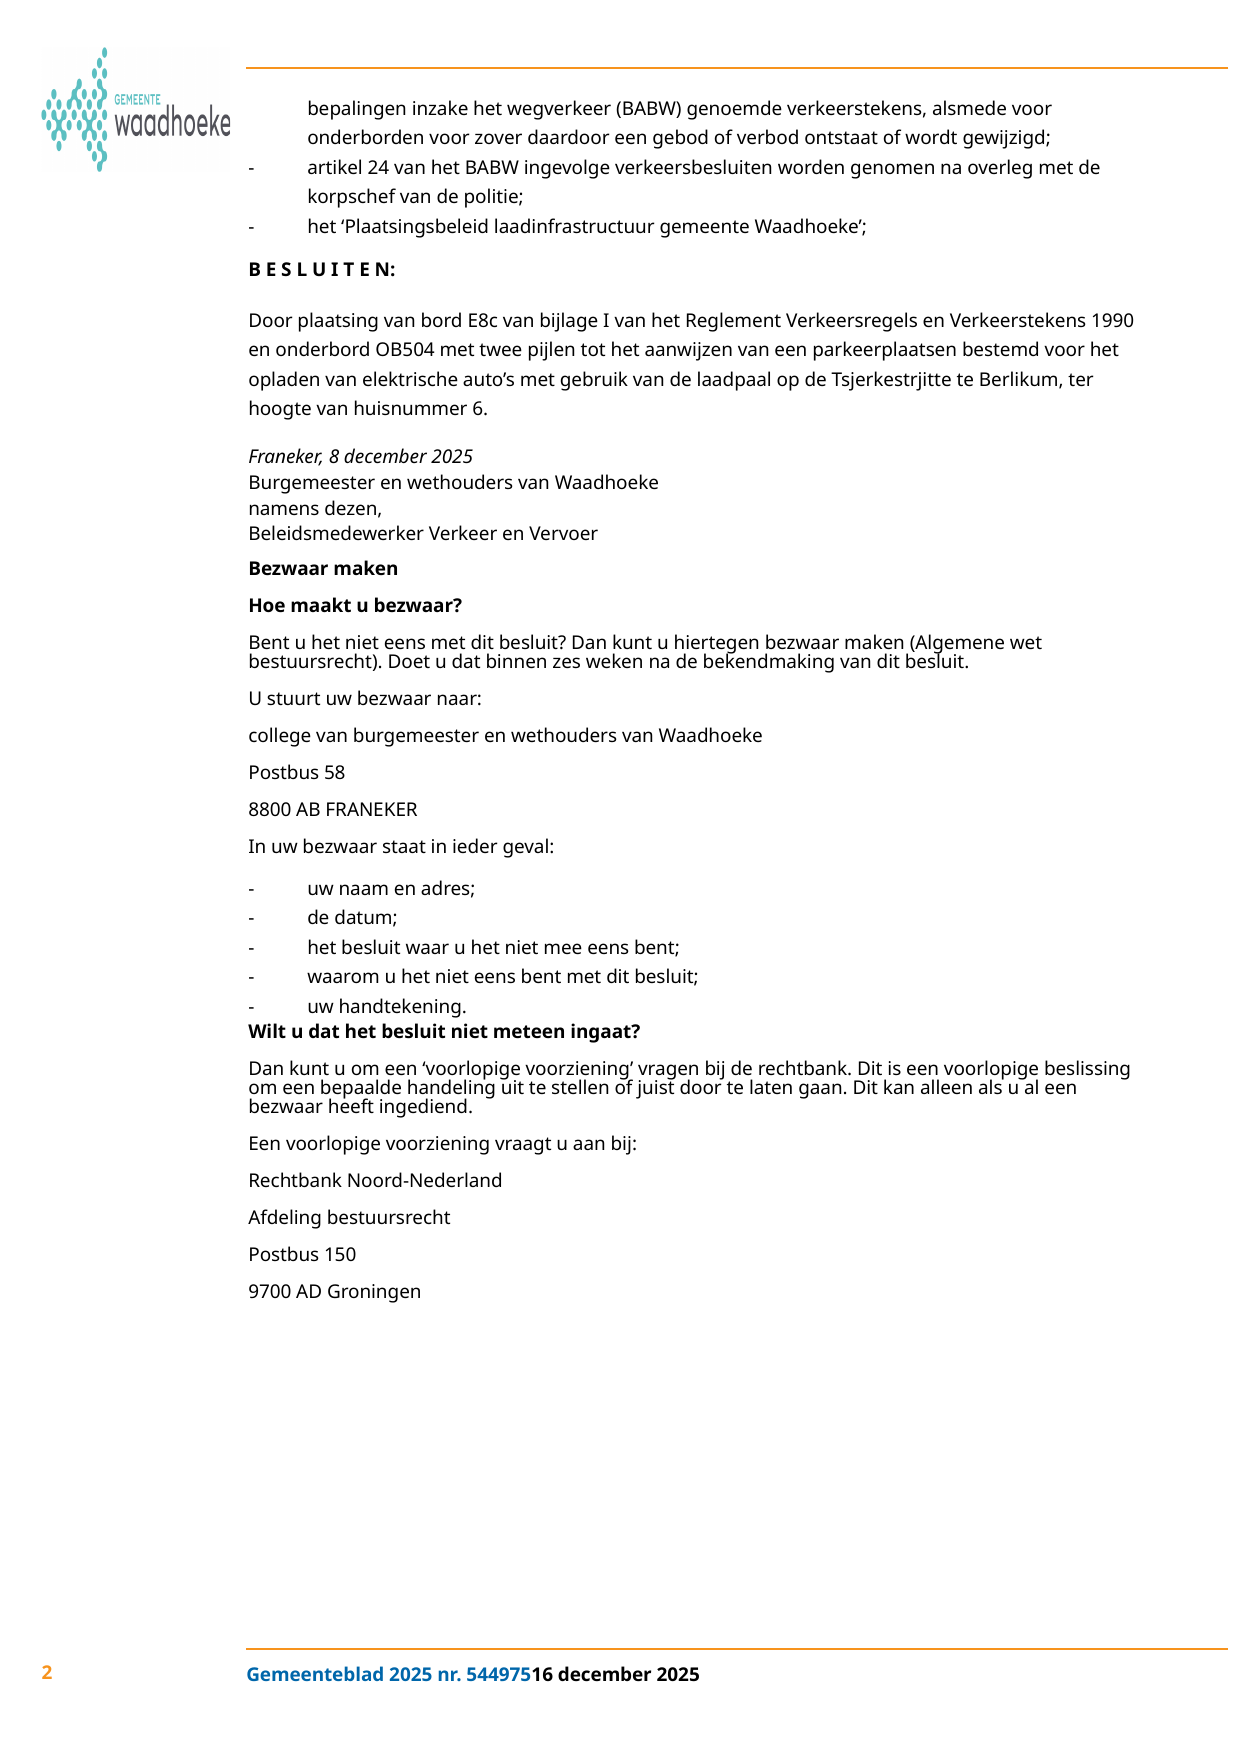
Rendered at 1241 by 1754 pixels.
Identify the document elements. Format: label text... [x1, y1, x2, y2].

text U stuurt uw bezwaar naar: [248, 690, 1152, 709]
list waarom u het niet eens bent met dit besluit; [248, 964, 1152, 989]
text Een voorlopige voorziening vraagt u aan bij: [248, 1135, 1152, 1155]
text namens dezen, [248, 495, 1152, 521]
text B E S L U I T E N: [248, 256, 1152, 282]
text Bezwaar maken [248, 560, 1152, 579]
text Postbus 150 [248, 1246, 1152, 1266]
list artikel 24 van het BABW ingevolge verkeersbesluiten worden genomen na overleg met de korpschef van de politie; [248, 154, 1152, 209]
list het ‘Plaatsingsbeleid laadinfrastructuur gemeente Waadhoeke’; [248, 213, 1152, 239]
text college van burgemeester en wethouders van Waadhoeke [248, 727, 1152, 746]
text Bent u het niet eens met dit besluit? Dan kunt u hiertegen bezwaar maken (Algemene wet bestuursrecht). Doet u dat binnen zes weken na de bekendmaking van dit besluit. [248, 634, 1152, 672]
list het besluit waar u het niet mee eens bent; [248, 934, 1152, 960]
list uw handtekening. [248, 993, 1152, 1019]
list bepalingen inzake het wegverkeer (BABW) genoemde verkeerstekens, alsmede voor onderborden voor zover daardoor een gebod of verbod ontstaat of wordt gewijzigd; [248, 95, 1152, 150]
text 8800 AB FRANEKER [248, 801, 1152, 820]
text Burgemeester en wethouders van Waadhoeke [248, 469, 1152, 495]
text Wilt u dat het besluit niet meteen ingaat? [248, 1023, 1152, 1042]
text Door plaatsing van bord E8c van bijlage I van het Reglement Verkeersregels en Verkeerstekens 1990 en onderbord OB504 met twee pijlen tot het aanwijzen van een parkeerplaatsen bestemd voor het opladen van elektrische auto’s met gebruik van de laadpaal op de Tsjerkestrjitte te Berlikum, ter hoogte van huisnummer 6. [248, 307, 1152, 421]
text Afdeling bestuursrecht [248, 1209, 1152, 1229]
text 9700 AD Groningen [248, 1283, 1152, 1303]
text Franeker, 8 december 2025 [248, 443, 1152, 469]
picture [41, 47, 231, 172]
text Postbus 58 [248, 764, 1152, 783]
text Rechtbank Noord-Nederland [248, 1172, 1152, 1192]
list uw naam en adres; [248, 875, 1152, 901]
text In uw bezwaar staat in ieder geval: [248, 838, 1152, 857]
text Beleidsmedewerker Verkeer en Vervoer [248, 521, 1152, 546]
list de datum; [248, 904, 1152, 930]
text Hoe maakt u bezwaar? [248, 597, 1152, 616]
text Dan kunt u om een ‘voorlopige voorziening’ vragen bij de rechtbank. Dit is een voorlopige beslissing om een bepaalde handeling uit te stellen of juist door te laten gaan. Dit kan alleen als u al een bezwaar heeft ingediend. [248, 1060, 1152, 1118]
